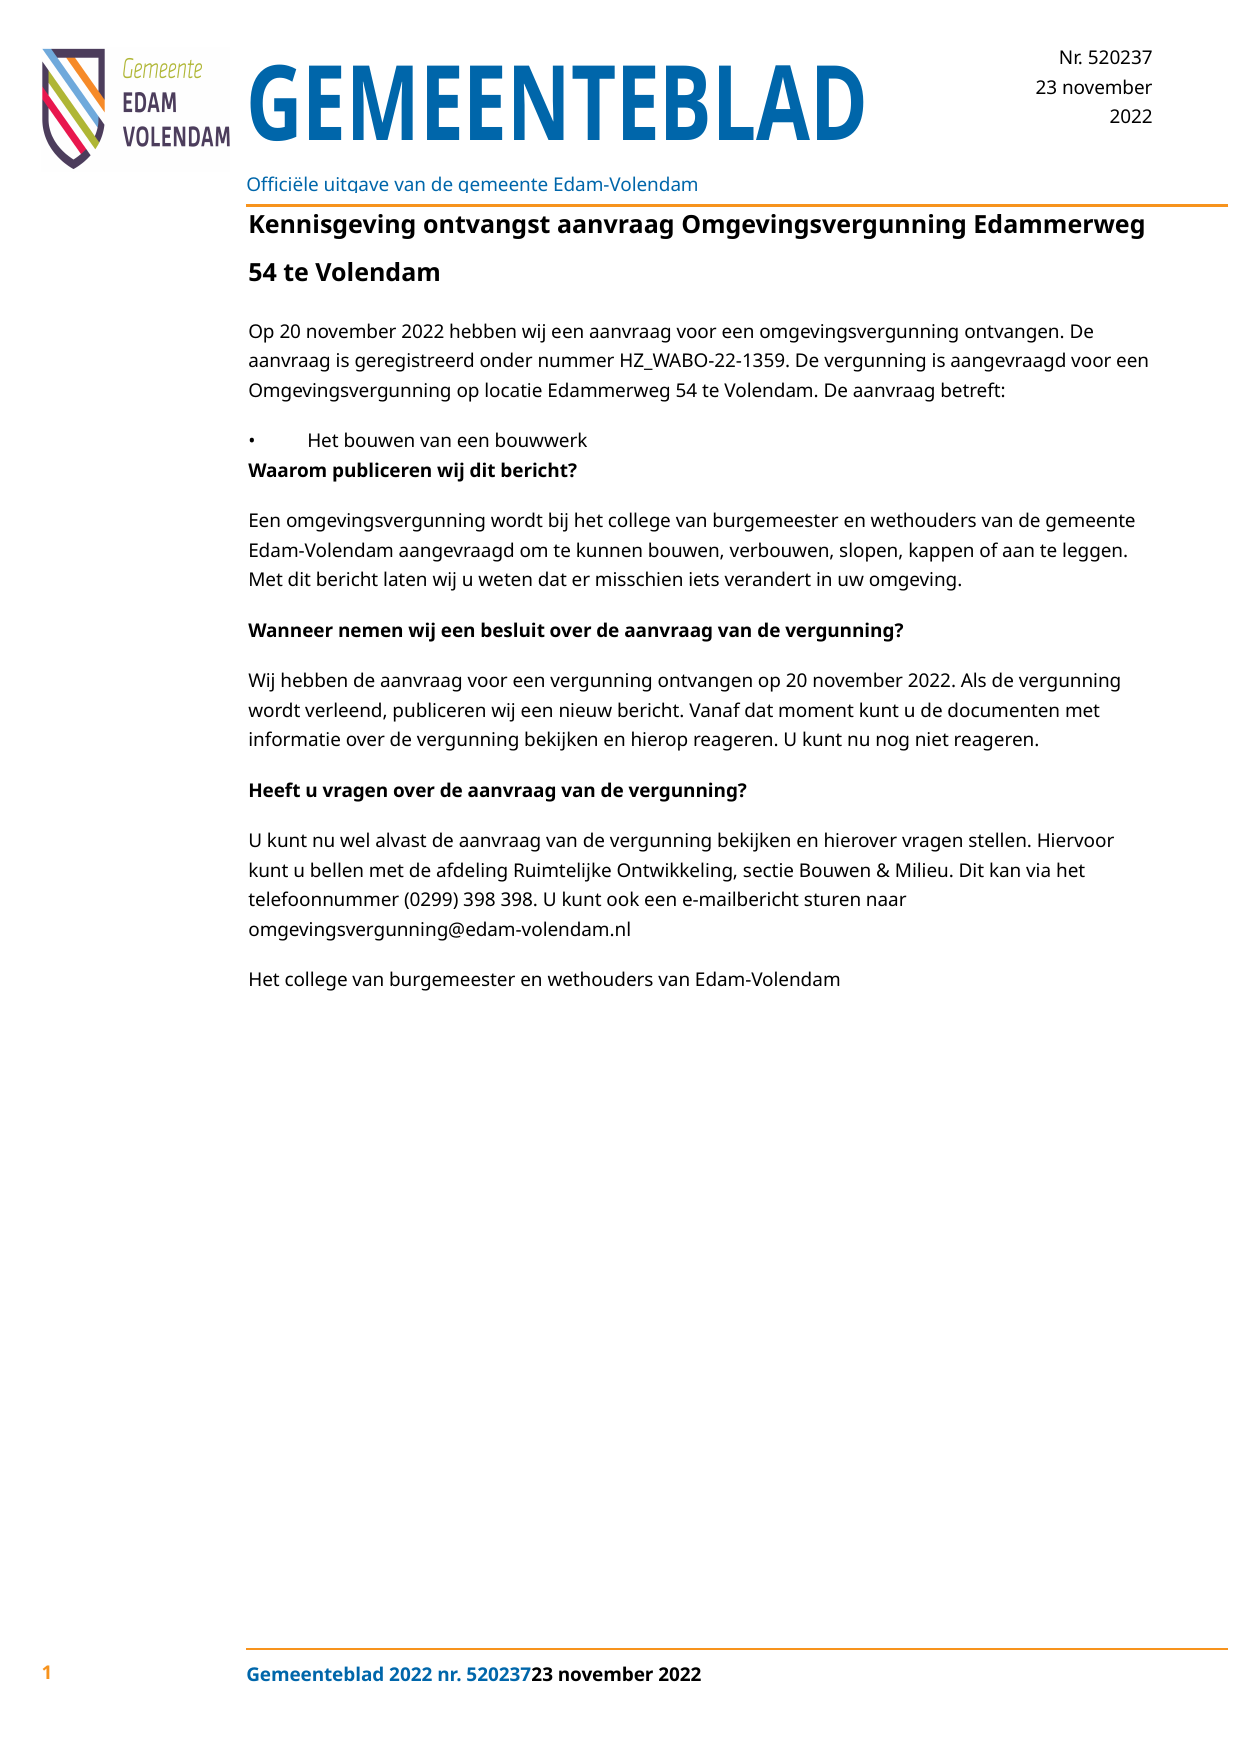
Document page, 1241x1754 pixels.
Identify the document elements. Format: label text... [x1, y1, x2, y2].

text Het college van burgemeester en wethouders van Edam-Volendam [248, 967, 1152, 992]
picture [41, 47, 231, 172]
text Heeft u vragen over de aanvraag van de vergunning? [248, 777, 1152, 803]
text Op 20 november 2022 hebben wij een aanvraag voor een omgevingsvergunning ontvangen. De aanvraag is geregistreerd onder nummer HZ_WABO-22-1359. De vergunning is aangevraagd voor een Omgevingsvergunning op locatie Edammerweg 54 te Volendam. De aanvraag betreft: [248, 318, 1152, 403]
text Wanneer nemen wij een besluit over de aanvraag van de vergunning? [248, 617, 1152, 643]
text U kunt nu wel alvast de aanvraag van de vergunning bekijken en hierover vragen stellen. Hiervoor kunt u bellen met de afdeling Ruimtelijke Ontwikkeling, sectie Bouwen & Milieu. Dit kan via het telefoonnummer (0299) 398 398. U kunt ook een e-mailbericht sturen naar omgevingsvergunning@edam-volendam.nl [248, 827, 1152, 942]
text Wij hebben de aanvraag voor een vergunning ontvangen op 20 november 2022. Als de vergunning wordt verleend, publiceren wij een nieuw bericht. Vanaf dat moment kunt u de documenten met informatie over de vergunning bekijken en hierop reageren. U kunt nu nog niet reageren. [248, 667, 1152, 752]
list Het bouwen van een bouwwerk [248, 427, 1152, 453]
text Kennisgeving ontvangst aanvraag Omgevingsvergunning Edammerweg 54 te Volendam [248, 207, 1152, 288]
text Waarom publiceren wij dit bericht? [248, 457, 1152, 483]
text Een omgevingsvergunning wordt bij het college van burgemeester en wethouders van de gemeente Edam-Volendam aangevraagd om te kunnen bouwen, verbouwen, slopen, kappen of aan te leggen. Met dit bericht laten wij u weten dat er misschien iets verandert in uw omgeving. [248, 507, 1152, 592]
